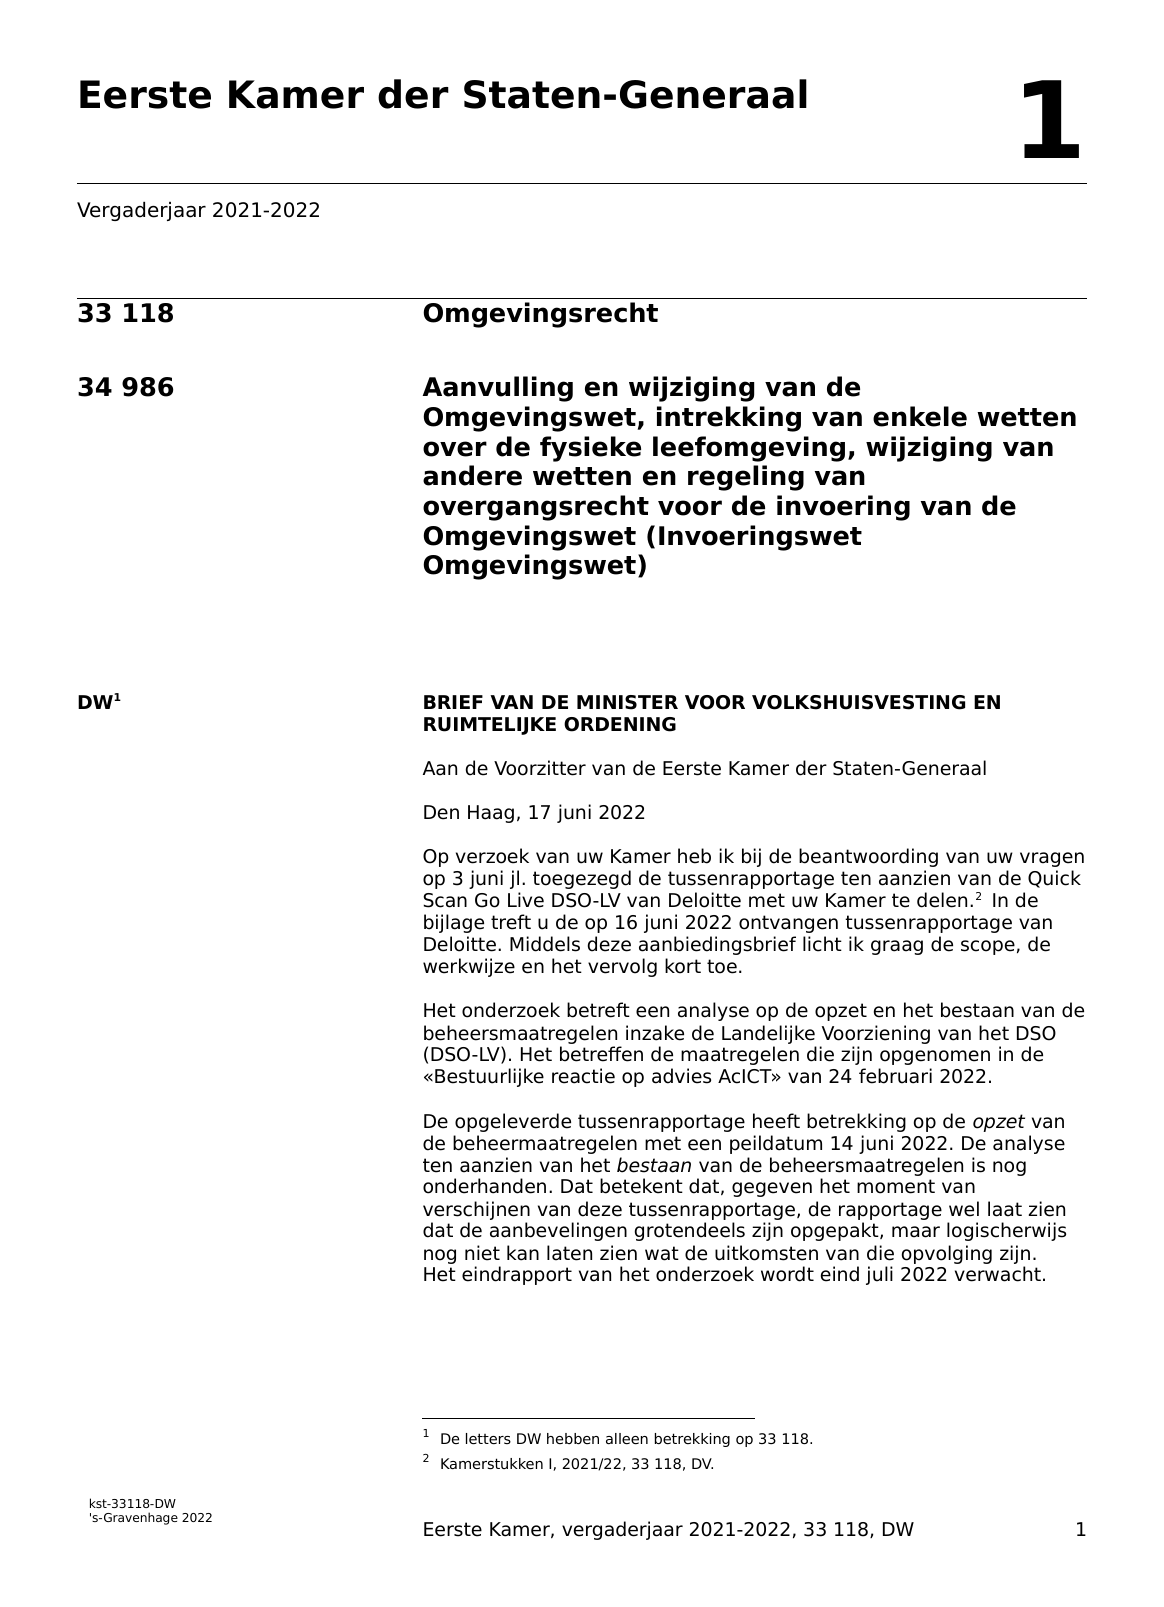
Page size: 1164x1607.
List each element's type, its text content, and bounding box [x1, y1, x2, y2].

text kst-33118-DW [88, 1497, 323, 1511]
text De opgeleverde tussenrapportage heeft betrekking op de opzet van de beheermaatregelen met een peildatum 14 juni 2022. De analyse ten aanzien van het bestaan van de beheersmaatregelen is nog onderhanden. Dat betekent dat, gegeven het moment van verschijnen van deze tussenrapportage, de rapportage wel laat zien dat de aanbevelingen grotendeels zijn opgepakt, maar logischerwijs nog niet kan laten zien wat de uitkomsten van die opvolging zijn. [422, 1111, 1087, 1264]
subtitle 33 118 Omgevingsrecht [77, 299, 1087, 329]
table_cell Vergaderjaar 2021-2022 [77, 184, 1087, 298]
subtitle 34 986 Aanvulling en wijziging van de Omgevingswet, intrekking van enkele wetten over de fysieke leefomgeving, wijziging van andere wetten en regeling van overgangsrecht voor de invoering van de Omgevingswet (Invoeringswet Omgevingswet) [77, 373, 1087, 581]
text Op verzoek van uw Kamer heb ik bij de beantwoording van uw vragen op 3 juni jl. toegezegd de tussenrapportage ten aanzien van de Quick Scan Go Live DSO-LV van Deloitte met uw Kamer te delen. In de bijlage treft u de op 16 juni 2022 ontvangen tussenrapportage van Deloitte. Middels deze aanbiedingsbrief licht ik graag de scope, de werkwijze en het vervolg kort toe. [422, 846, 1087, 978]
text Den Haag, 17 juni 2022 [422, 802, 1087, 824]
text Het onderzoek betreft een analyse op de opzet en het bestaan van de beheersmaatregelen inzake de Landelijke Voorziening van het DSO (DSO-LV). Het betreffen de maatregelen die zijn opgenomen in de «Bestuurlijke reactie op advies AcICT» van 24 februari 2022. [422, 1000, 1087, 1088]
table_header Eerste Kamer der Staten-Generaal [77, 59, 886, 183]
text Het eindrapport van het onderzoek wordt eind juli 2022 verwacht. [422, 1264, 1087, 1286]
text De letters DW hebben alleen betrekking op 33 118. [422, 1427, 1087, 1449]
subtitle DW BRIEF VAN DE MINISTER VOOR VOLKSHUISVESTING EN RUIMTELIJKE ORDENING [77, 692, 1087, 736]
text Aan de Voorzitter van de Eerste Kamer der Staten-Generaal [422, 758, 1087, 780]
text 's-Gravenhage 2022 [88, 1511, 323, 1525]
text Kamerstukken I, 2021/22, 33 118, DV. [422, 1452, 1087, 1474]
table_header 1 [886, 59, 1087, 183]
